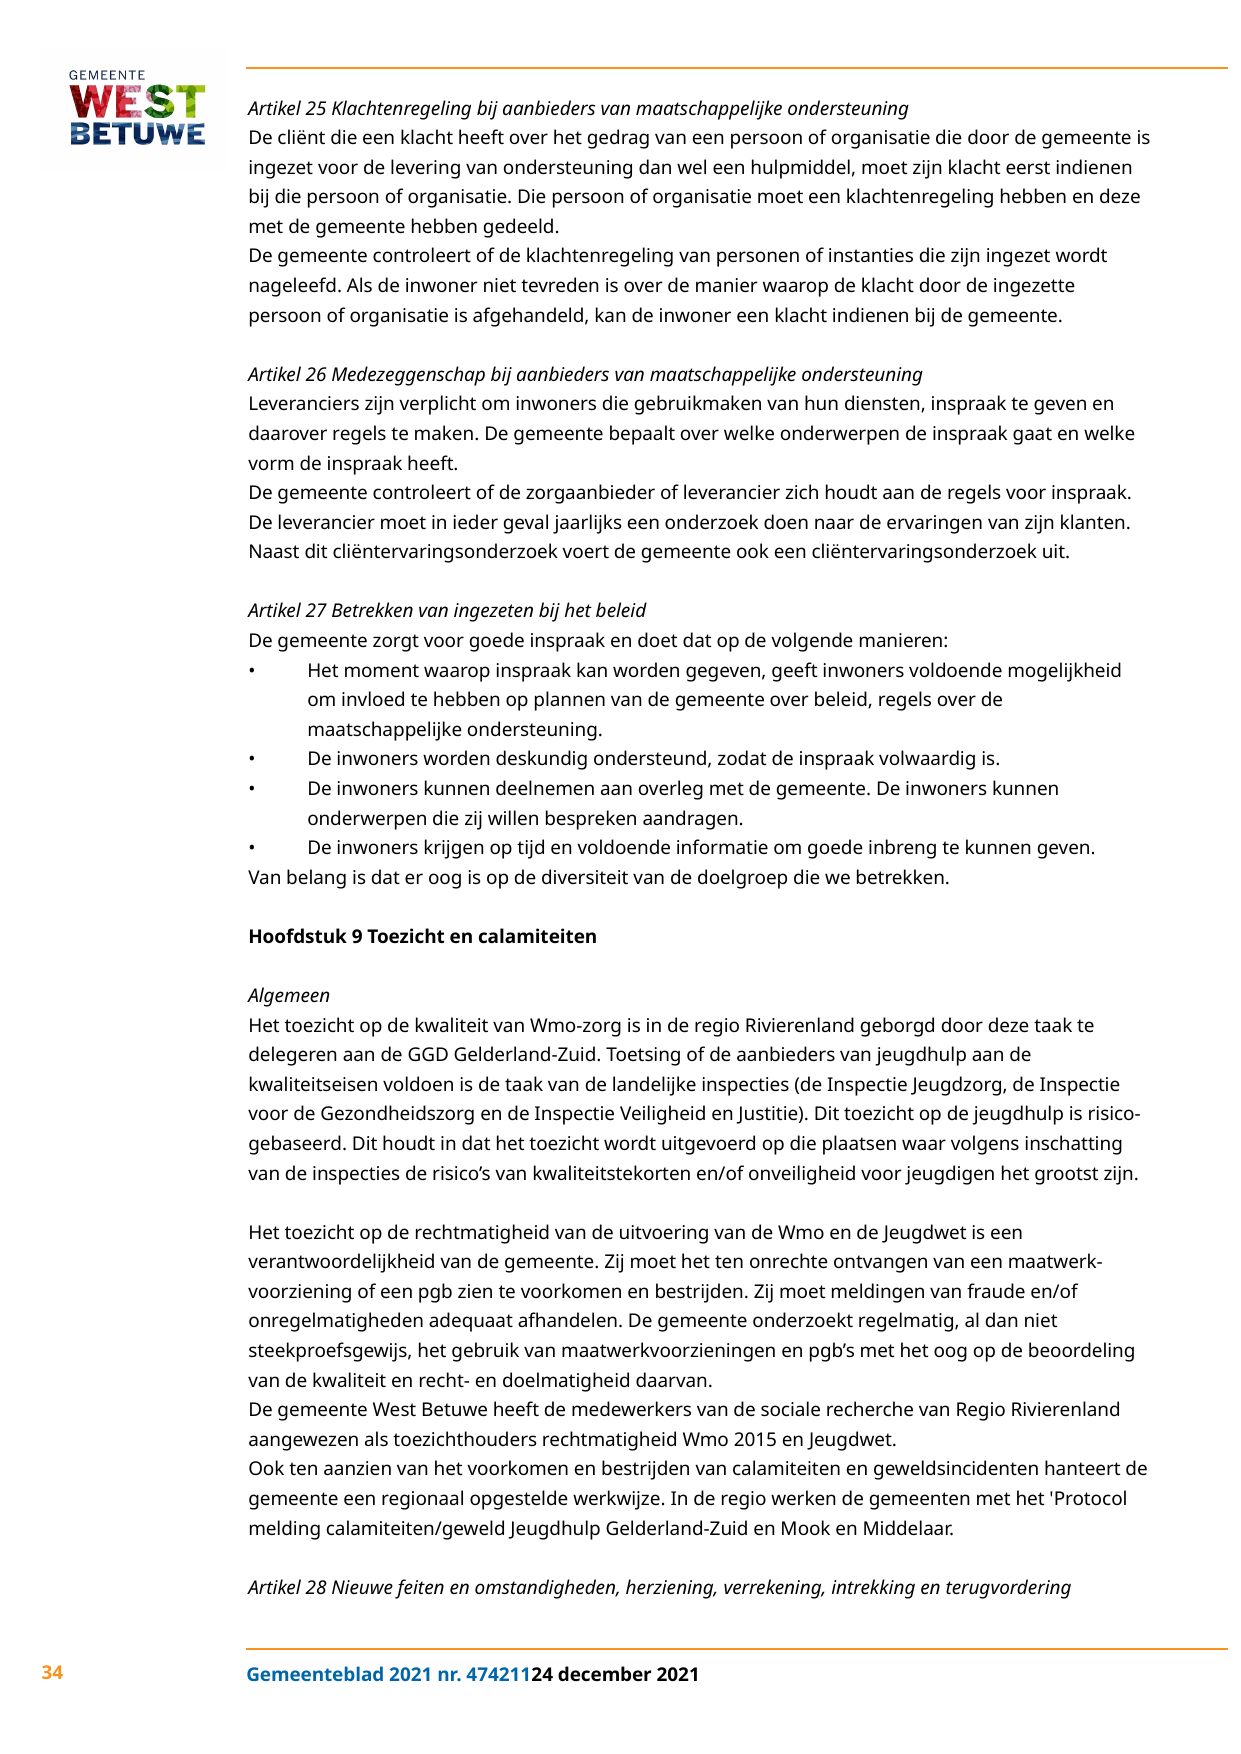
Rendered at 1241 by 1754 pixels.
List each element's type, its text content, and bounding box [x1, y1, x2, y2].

list De inwoners worden deskundig ondersteund, zodat de inspraak volwaardig is. [248, 746, 1152, 771]
text Leveranciers zijn verplicht om inwoners die gebruikmaken van hun diensten, inspraak te geven en daarover regels te maken. De gemeente bepaalt over welke onderwerpen de inspraak gaat en welke vorm de inspraak heeft. [248, 391, 1152, 476]
text nageleefd. Als de inwoner niet tevreden is over de manier waarop de klacht door de ingezette persoon of organisatie is afgehandeld, kan de inwoner een klacht indienen bij de gemeente. [248, 272, 1152, 328]
list Het moment waarop inspraak kan worden gegeven, geeft inwoners voldoende mogelijkheid om invloed te hebben op plannen van de gemeente over beleid, regels over de maatschappelijke ondersteuning. [248, 657, 1152, 742]
text Het toezicht op de kwaliteit van Wmo-zorg is in de regio Rivierenland geborgd door deze taak te delegeren aan de GGD Gelderland-Zuid. Toetsing of de aanbieders van jeugdhulp aan de kwaliteitseisen voldoen is de taak van de landelijke inspecties (de Inspectie Jeugdzorg, de Inspectie voor de Gezondheidszorg en de Inspectie Veiligheid en Justitie). Dit toezicht op de jeugdhulp is risico-gebaseerd. Dit houdt in dat het toezicht wordt uitgevoerd op die plaatsen waar volgens inschatting van de inspecties de risico’s van kwaliteitstekorten en/of onveiligheid voor jeugdigen het grootst zijn. [248, 1012, 1152, 1186]
text Artikel 28 Nieuwe feiten en omstandigheden, herziening, verrekening, intrekking en terugvordering [248, 1574, 1152, 1600]
picture [41, 47, 231, 172]
text Artikel 27 Betrekken van ingezeten bij het beleid [248, 598, 1152, 623]
list De inwoners kunnen deelnemen aan overleg met de gemeente. De inwoners kunnen onderwerpen die zij willen bespreken aandragen. [248, 775, 1152, 831]
text De cliënt die een klacht heeft over het gedrag van een persoon of organisatie die door de gemeente is ingezet voor de levering van ondersteuning dan wel een hulpmiddel, moet zijn klacht eerst indienen bij die persoon of organisatie. Die persoon of organisatie moet een klachtenregeling hebben en deze met de gemeente hebben gedeeld. [248, 124, 1152, 239]
text Artikel 25 Klachtenregeling bij aanbieders van maatschappelijke ondersteuning [248, 95, 1152, 121]
text Hoofdstuk 9 Toezicht en calamiteiten [248, 923, 1152, 949]
text Ook ten aanzien van het voorkomen en bestrijden van calamiteiten en geweldsincidenten hanteert de gemeente een regionaal opgestelde werkwijze. In de regio werken de gemeenten met het 'Protocol melding calamiteiten/geweld Jeugdhulp Gelderland-Zuid en Mook en Middelaar. [248, 1456, 1152, 1541]
list De inwoners krijgen op tijd en voldoende informatie om goede inbreng te kunnen geven. [248, 834, 1152, 860]
text De gemeente West Betuwe heeft de medewerkers van de sociale recherche van Regio Rivierenland aangewezen als toezichthouders rechtmatigheid Wmo 2015 en Jeugdwet. [248, 1396, 1152, 1452]
text De gemeente controleert of de klachtenregeling van personen of instanties die zijn ingezet wordt [248, 243, 1152, 268]
text De gemeente zorgt voor goede inspraak en doet dat op de volgende manieren: [248, 627, 1152, 653]
text Het toezicht op de rechtmatigheid van de uitvoering van de Wmo en de Jeugdwet is een verantwoordelijkheid van de gemeente. Zij moet het ten onrechte ontvangen van een maatwerk-voorziening of een pgb zien te voorkomen en bestrijden. Zij moet meldingen van fraude en/of onregelmatigheden adequaat afhandelen. De gemeente onderzoekt regelmatig, al dan niet steekproefsgewijs, het gebruik van maatwerkvoorzieningen en pgb’s met het oog op de beoordeling van de kwaliteit en recht- en doelmatigheid daarvan. [248, 1219, 1152, 1393]
text De gemeente controleert of de zorgaanbieder of leverancier zich houdt aan de regels voor inspraak. De leverancier moet in ieder geval jaarlijks een onderzoek doen naar de ervaringen van zijn klanten. Naast dit cliëntervaringsonderzoek voert de gemeente ook een cliëntervaringsonderzoek uit. [248, 479, 1152, 564]
text Algemeen [248, 982, 1152, 1008]
text Artikel 26 Medezeggenschap bij aanbieders van maatschappelijke ondersteuning [248, 361, 1152, 387]
text Van belang is dat er oog is op de diversiteit van de doelgroep die we betrekken. [248, 864, 1152, 890]
